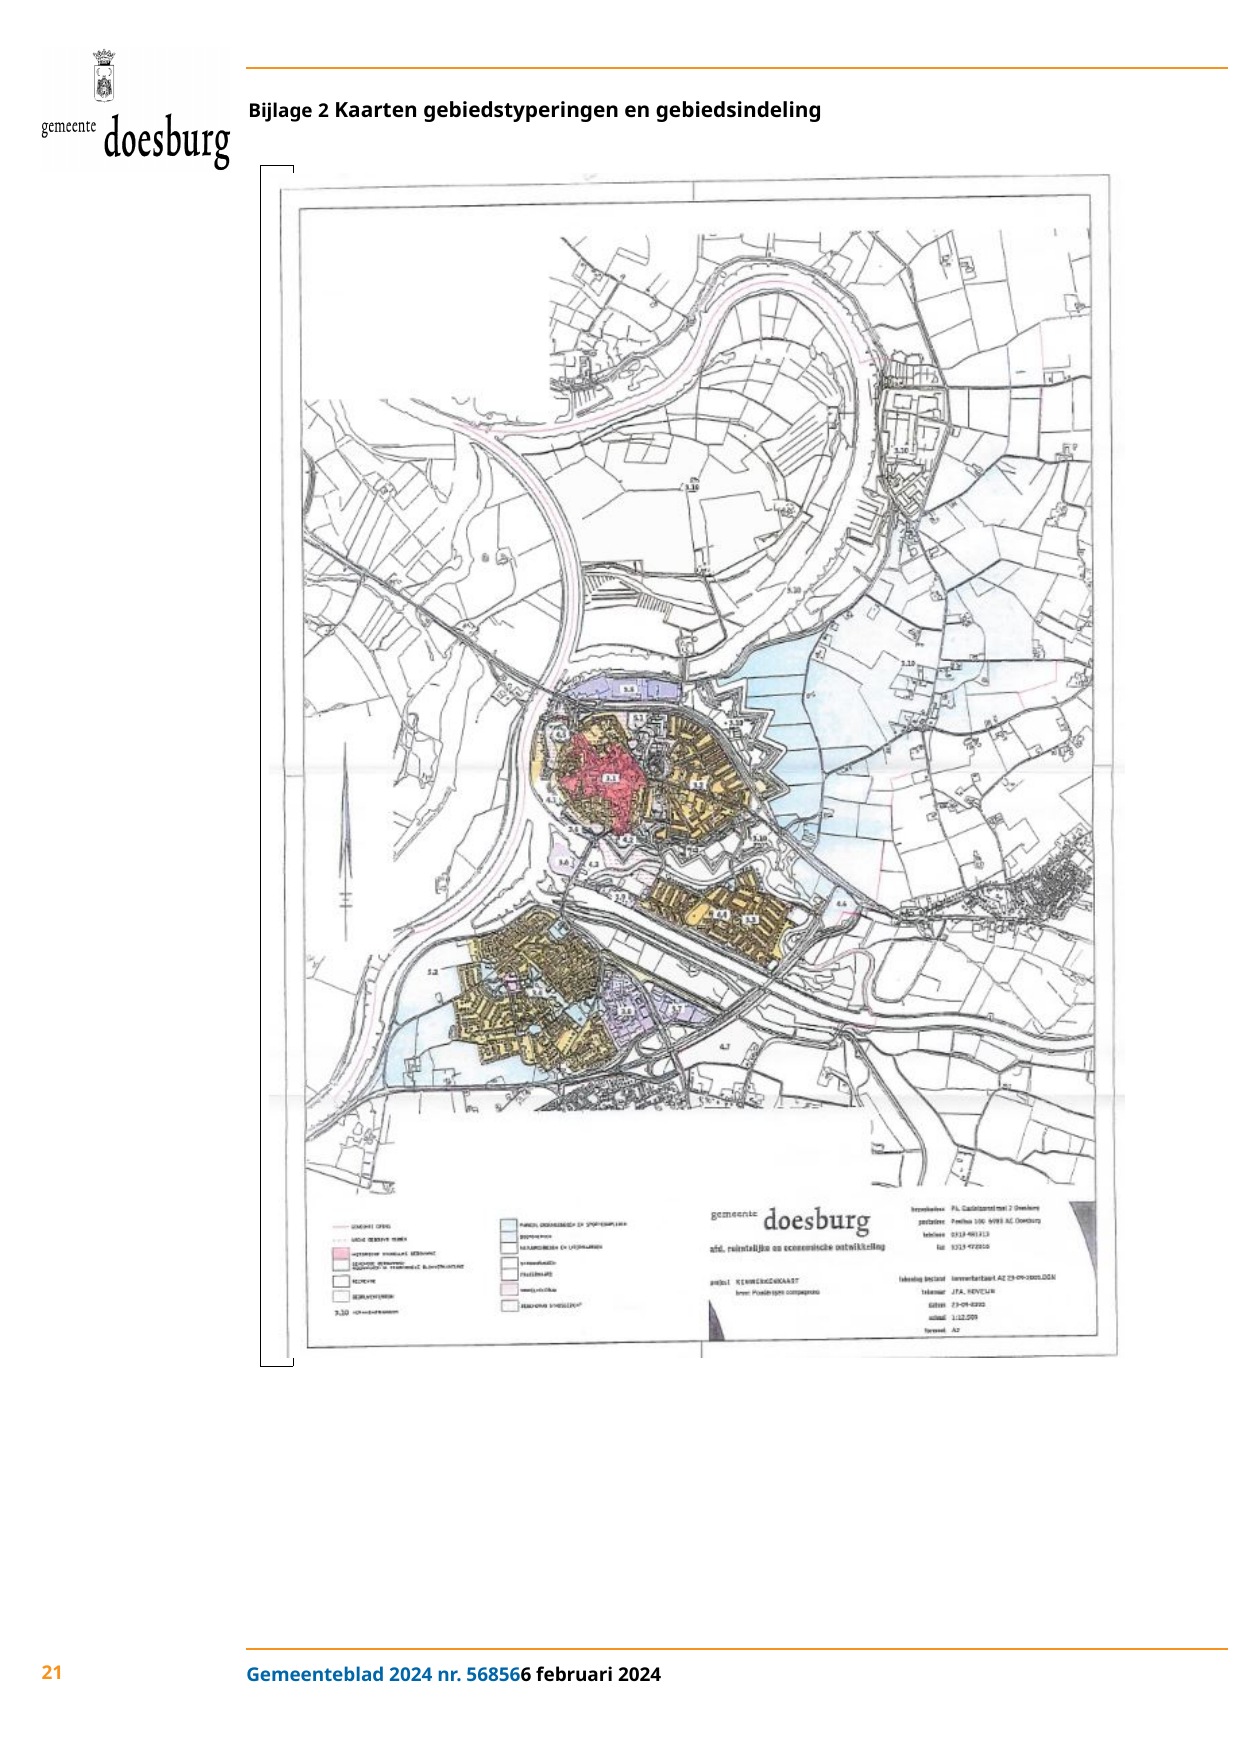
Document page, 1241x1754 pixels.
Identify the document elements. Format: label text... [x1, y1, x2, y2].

picture [41, 47, 231, 172]
picture [268, 173, 1125, 1358]
text Bijlage 2 Kaarten gebiedstyperingen en gebiedsindeling [248, 95, 1152, 123]
